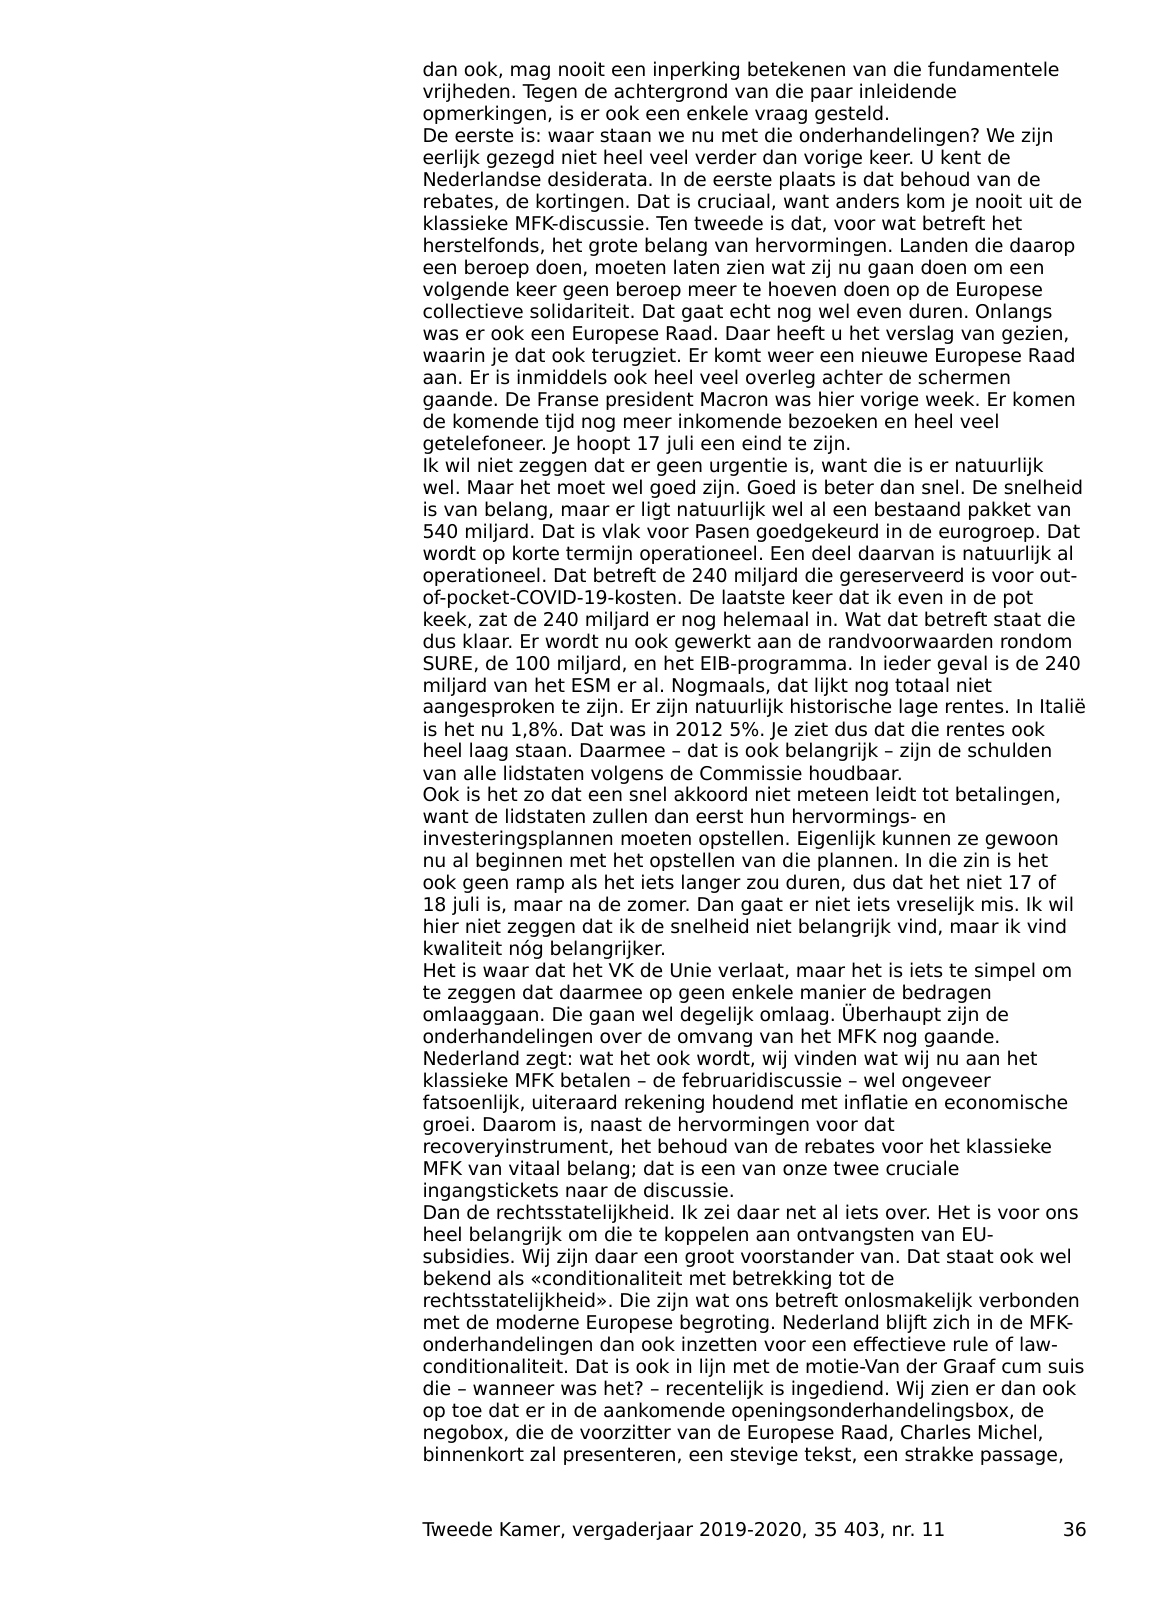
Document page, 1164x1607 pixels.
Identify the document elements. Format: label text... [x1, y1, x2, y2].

text dan ook, mag nooit een inperking betekenen van die fundamentele vrijheden. Tegen de achtergrond van die paar inleidende opmerkingen, is er ook een enkele vraag gesteld. [422, 59, 1087, 125]
text Dan de rechtsstatelijkheid. Ik zei daar net al iets over. Het is voor ons heel belangrijk om die te koppelen aan ontvangsten van EU-subsidies. Wij zijn daar een groot voorstander van. Dat staat ook wel bekend als «conditionaliteit met betrekking tot de rechtsstatelijkheid». Die zijn wat ons betreft onlosmakelijk verbonden met de moderne Europese begroting. Nederland blijft zich in de MFK-onderhandelingen dan ook inzetten voor een effectieve rule of law-conditionaliteit. Dat is ook in lijn met de motie-Van der Graaf cum suis die – wanneer was het? – recentelijk is ingediend. Wij zien er dan ook op toe dat er in de aankomende openingsonderhandelingsbox, de negobox, die de voorzitter van de Europese Raad, Charles Michel, binnenkort zal presenteren, een stevige tekst, een strakke passage, [422, 1202, 1087, 1466]
text Ook is het zo dat een snel akkoord niet meteen leidt tot betalingen, want de lidstaten zullen dan eerst hun hervormings- en investeringsplannen moeten opstellen. Eigenlijk kunnen ze gewoon nu al beginnen met het opstellen van die plannen. In die zin is het ook geen ramp als het iets langer zou duren, dus dat het niet 17 of 18 juli is, maar na de zomer. Dan gaat er niet iets vreselijk mis. Ik wil hier niet zeggen dat ik de snelheid niet belangrijk vind, maar ik vind kwaliteit nóg belangrijker. [422, 784, 1087, 960]
text Het is waar dat het VK de Unie verlaat, maar het is iets te simpel om te zeggen dat daarmee op geen enkele manier de bedragen omlaaggaan. Die gaan wel degelijk omlaag. Überhaupt zijn de onderhandelingen over de omvang van het MFK nog gaande. Nederland zegt: wat het ook wordt, wij vinden wat wij nu aan het klassieke MFK betalen – de februaridiscussie – wel ongeveer fatsoenlijk, uiteraard rekening houdend met inflatie en economische groei. Daarom is, naast de hervormingen voor dat recoveryinstrument, het behoud van de rebates voor het klassieke MFK van vitaal belang; dat is een van onze twee cruciale ingangstickets naar de discussie. [422, 960, 1087, 1202]
text De eerste is: waar staan we nu met die onderhandelingen? We zijn eerlijk gezegd niet heel veel verder dan vorige keer. U kent de Nederlandse desiderata. In de eerste plaats is dat behoud van de rebates, de kortingen. Dat is cruciaal, want anders kom je nooit uit de klassieke MFK-discussie. Ten tweede is dat, voor wat betreft het herstelfonds, het grote belang van hervormingen. Landen die daarop een beroep doen, moeten laten zien wat zij nu gaan doen om een volgende keer geen beroep meer te hoeven doen op de Europese collectieve solidariteit. Dat gaat echt nog wel even duren. Onlangs was er ook een Europese Raad. Daar heeft u het verslag van gezien, waarin je dat ook terugziet. Er komt weer een nieuwe Europese Raad aan. Er is inmiddels ook heel veel overleg achter de schermen gaande. De Franse president Macron was hier vorige week. Er komen de komende tijd nog meer inkomende bezoeken en heel veel getelefoneer. Je hoopt 17 juli een eind te zijn. [422, 125, 1087, 455]
text Ik wil niet zeggen dat er geen urgentie is, want die is er natuurlijk wel. Maar het moet wel goed zijn. Goed is beter dan snel. De snelheid is van belang, maar er ligt natuurlijk wel al een bestaand pakket van 540 miljard. Dat is vlak voor Pasen goedgekeurd in de eurogroep. Dat wordt op korte termijn operationeel. Een deel daarvan is natuurlijk al operationeel. Dat betreft de 240 miljard die gereserveerd is voor out-of-pocket-COVID-19-kosten. De laatste keer dat ik even in de pot keek, zat de 240 miljard er nog helemaal in. Wat dat betreft staat die dus klaar. Er wordt nu ook gewerkt aan de randvoorwaarden rondom SURE, de 100 miljard, en het EIB-programma. In ieder geval is de 240 miljard van het ESM er al. Nogmaals, dat lijkt nog totaal niet aangesproken te zijn. Er zijn natuurlijk historische lage rentes. In Italië is het nu 1,8%. Dat was in 2012 5%. Je ziet dus dat die rentes ook heel laag staan. Daarmee – dat is ook belangrijk – zijn de schulden van alle lidstaten volgens de Commissie houdbaar. [422, 455, 1087, 784]
